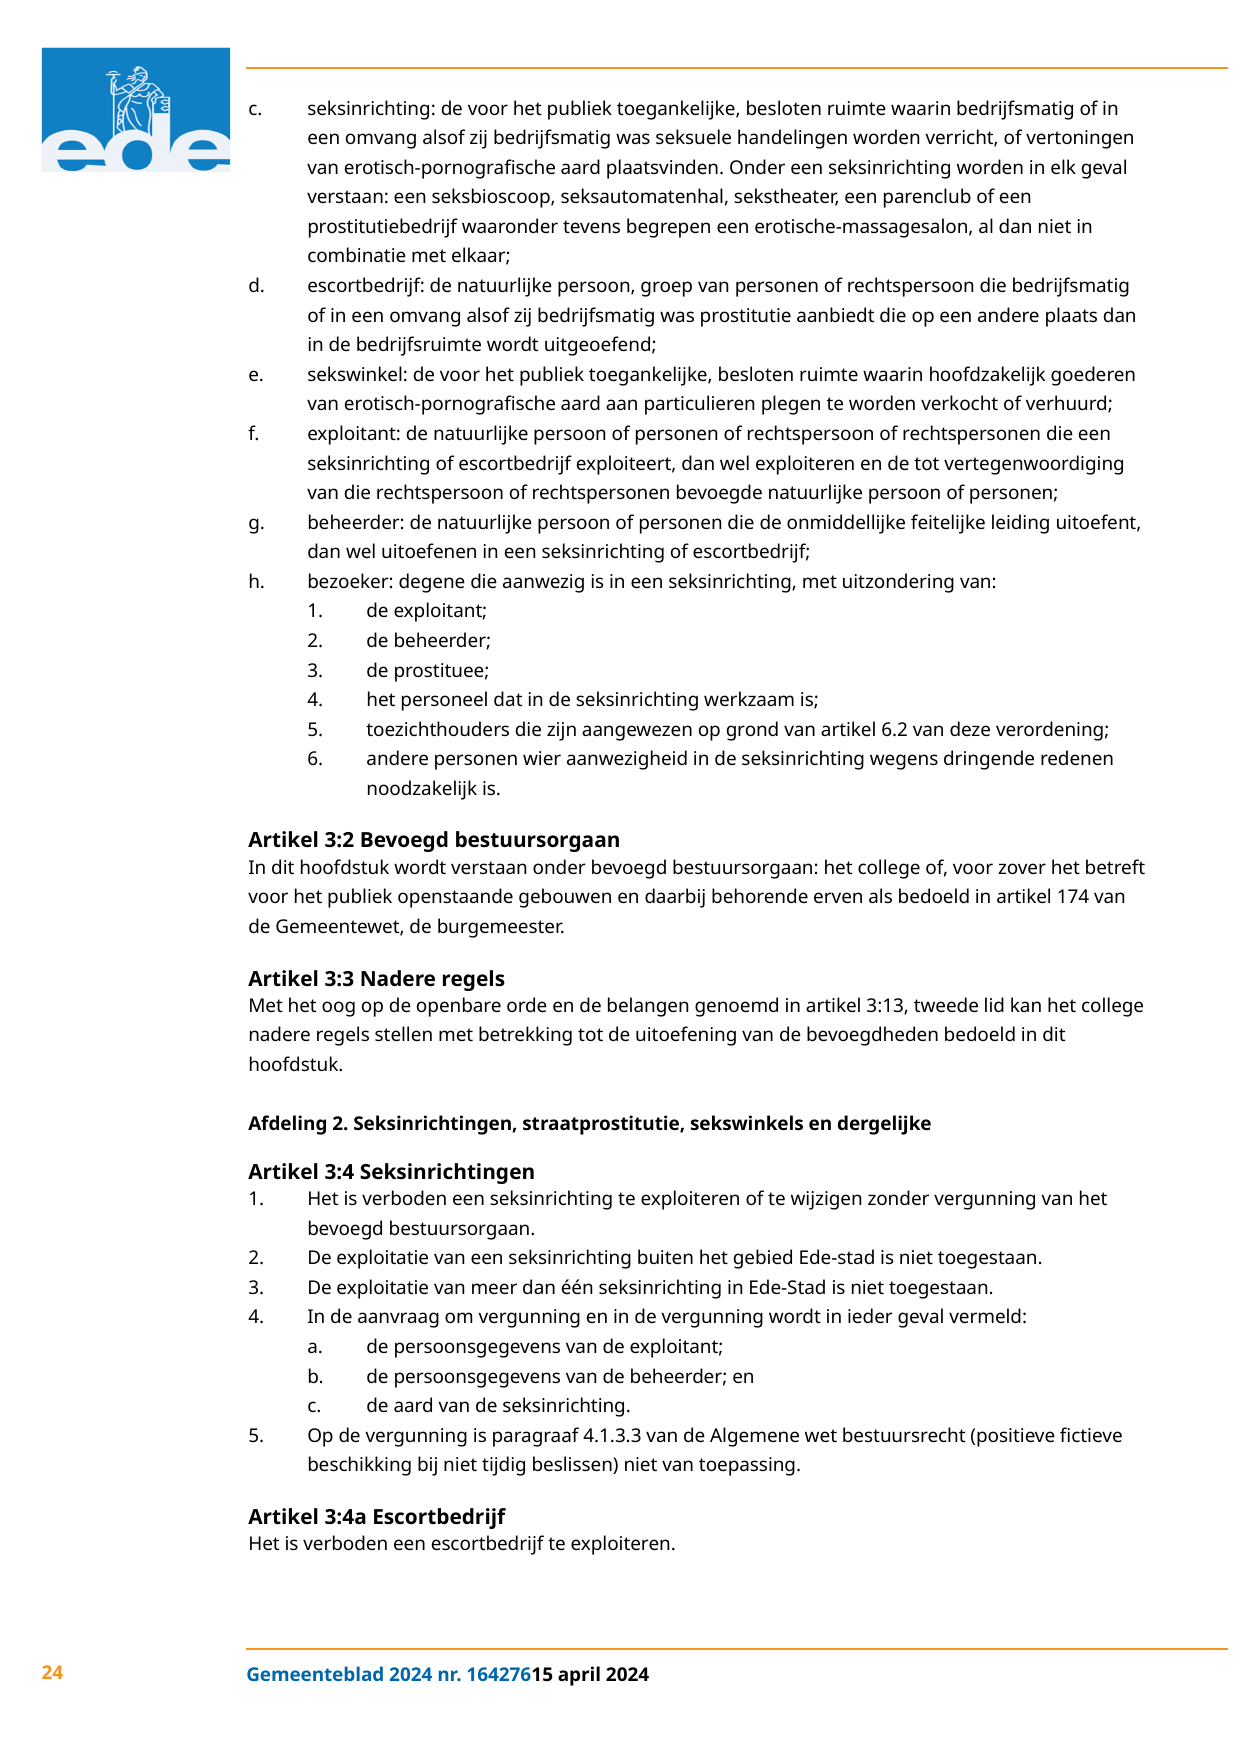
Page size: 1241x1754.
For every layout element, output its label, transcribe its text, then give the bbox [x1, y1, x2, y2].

list de prostituee; [307, 657, 1152, 683]
text Artikel 3:3 Nadere regels [248, 964, 1152, 992]
list Het is verboden een seksinrichting te exploiteren of te wijzigen zonder vergunning van het bevoegd bestuursorgaan. [248, 1185, 1152, 1241]
list In de aanvraag om vergunning en in de vergunning wordt in ieder geval vermeld: [248, 1304, 1152, 1329]
list De exploitatie van meer dan één seksinrichting in Ede-Stad is niet toegestaan. [248, 1274, 1152, 1300]
text Artikel 3:4a Escortbedrijf [248, 1502, 1152, 1531]
list Op de vergunning is paragraaf 4.1.3.3 van de Algemene wet bestuursrecht (positieve fictieve beschikking bij niet tijdig beslissen) niet van toepassing. [248, 1422, 1152, 1477]
text Het is verboden een escortbedrijf te exploiteren. [248, 1531, 1152, 1556]
list toezichthouders die zijn aangewezen op grond van artikel 6.2 van deze verordening; [307, 716, 1152, 742]
list de persoonsgegevens van de exploitant; [307, 1333, 1152, 1359]
list seksinrichting: de voor het publiek toegankelijke, besloten ruimte waarin bedrijfsmatig of in een omvang alsof zij bedrijfsmatig was seksuele handelingen worden verricht, of vertoningen van erotisch-pornografische aard plaatsvinden. Onder een seksinrichting worden in elk geval verstaan: een seksbioscoop, seksautomatenhal, sekstheater, een parenclub of een prostitutiebedrijf waaronder tevens begrepen een erotische-massagesalon, al dan niet in combinatie met elkaar; [248, 95, 1152, 268]
list beheerder: de natuurlijke persoon of personen die de onmiddellijke feitelijke leiding uitoefent, dan wel uitoefenen in een seksinrichting of escortbedrijf; [248, 509, 1152, 564]
list de exploitant; [307, 598, 1152, 623]
text In dit hoofdstuk wordt verstaan onder bevoegd bestuursorgaan: het college of, voor zover het betreft voor het publiek openstaande gebouwen en daarbij behorende erven als bedoeld in artikel 174 van de Gemeentewet, de burgemeester. [248, 854, 1152, 939]
list De exploitatie van een seksinrichting buiten het gebied Ede-stad is niet toegestaan. [248, 1244, 1152, 1270]
list de aard van de seksinrichting. [307, 1392, 1152, 1418]
list de persoonsgegevens van de beheerder; en [307, 1363, 1152, 1389]
text Artikel 3:4 Seksinrichtingen [248, 1157, 1152, 1185]
picture [41, 47, 231, 172]
list bezoeker: degene die aanwezig is in een seksinrichting, met uitzondering van: [248, 568, 1152, 594]
list sekswinkel: de voor het publiek toegankelijke, besloten ruimte waarin hoofdzakelijk goederen van erotisch-pornografische aard aan particulieren plegen te worden verkocht of verhuurd; [248, 361, 1152, 416]
list exploitant: de natuurlijke persoon of personen of rechtspersoon of rechtspersonen die een seksinrichting of escortbedrijf exploiteert, dan wel exploiteren en de tot vertegenwoordiging van die rechtspersoon of rechtspersonen bevoegde natuurlijke persoon of personen; [248, 420, 1152, 505]
list andere personen wier aanwezigheid in de seksinrichting wegens dringende redenen noodzakelijk is. [307, 746, 1152, 801]
list het personeel dat in de seksinrichting werkzaam is; [307, 686, 1152, 712]
text Afdeling 2. Seksinrichtingen, straatprostitutie, sekswinkels en dergelijke [248, 1110, 1152, 1136]
text Met het oog op de openbare orde en de belangen genoemd in artikel 3:13, tweede lid kan het college nadere regels stellen met betrekking tot de uitoefening van de bevoegdheden bedoeld in dit hoofdstuk. [248, 992, 1152, 1077]
list escortbedrijf: de natuurlijke persoon, groep van personen of rechtspersoon die bedrijfsmatig of in een omvang alsof zij bedrijfsmatig was prostitutie aanbiedt die op een andere plaats dan in de bedrijfsruimte wordt uitgeoefend; [248, 272, 1152, 357]
text Artikel 3:2 Bevoegd bestuursorgaan [248, 826, 1152, 854]
list de beheerder; [307, 627, 1152, 653]
